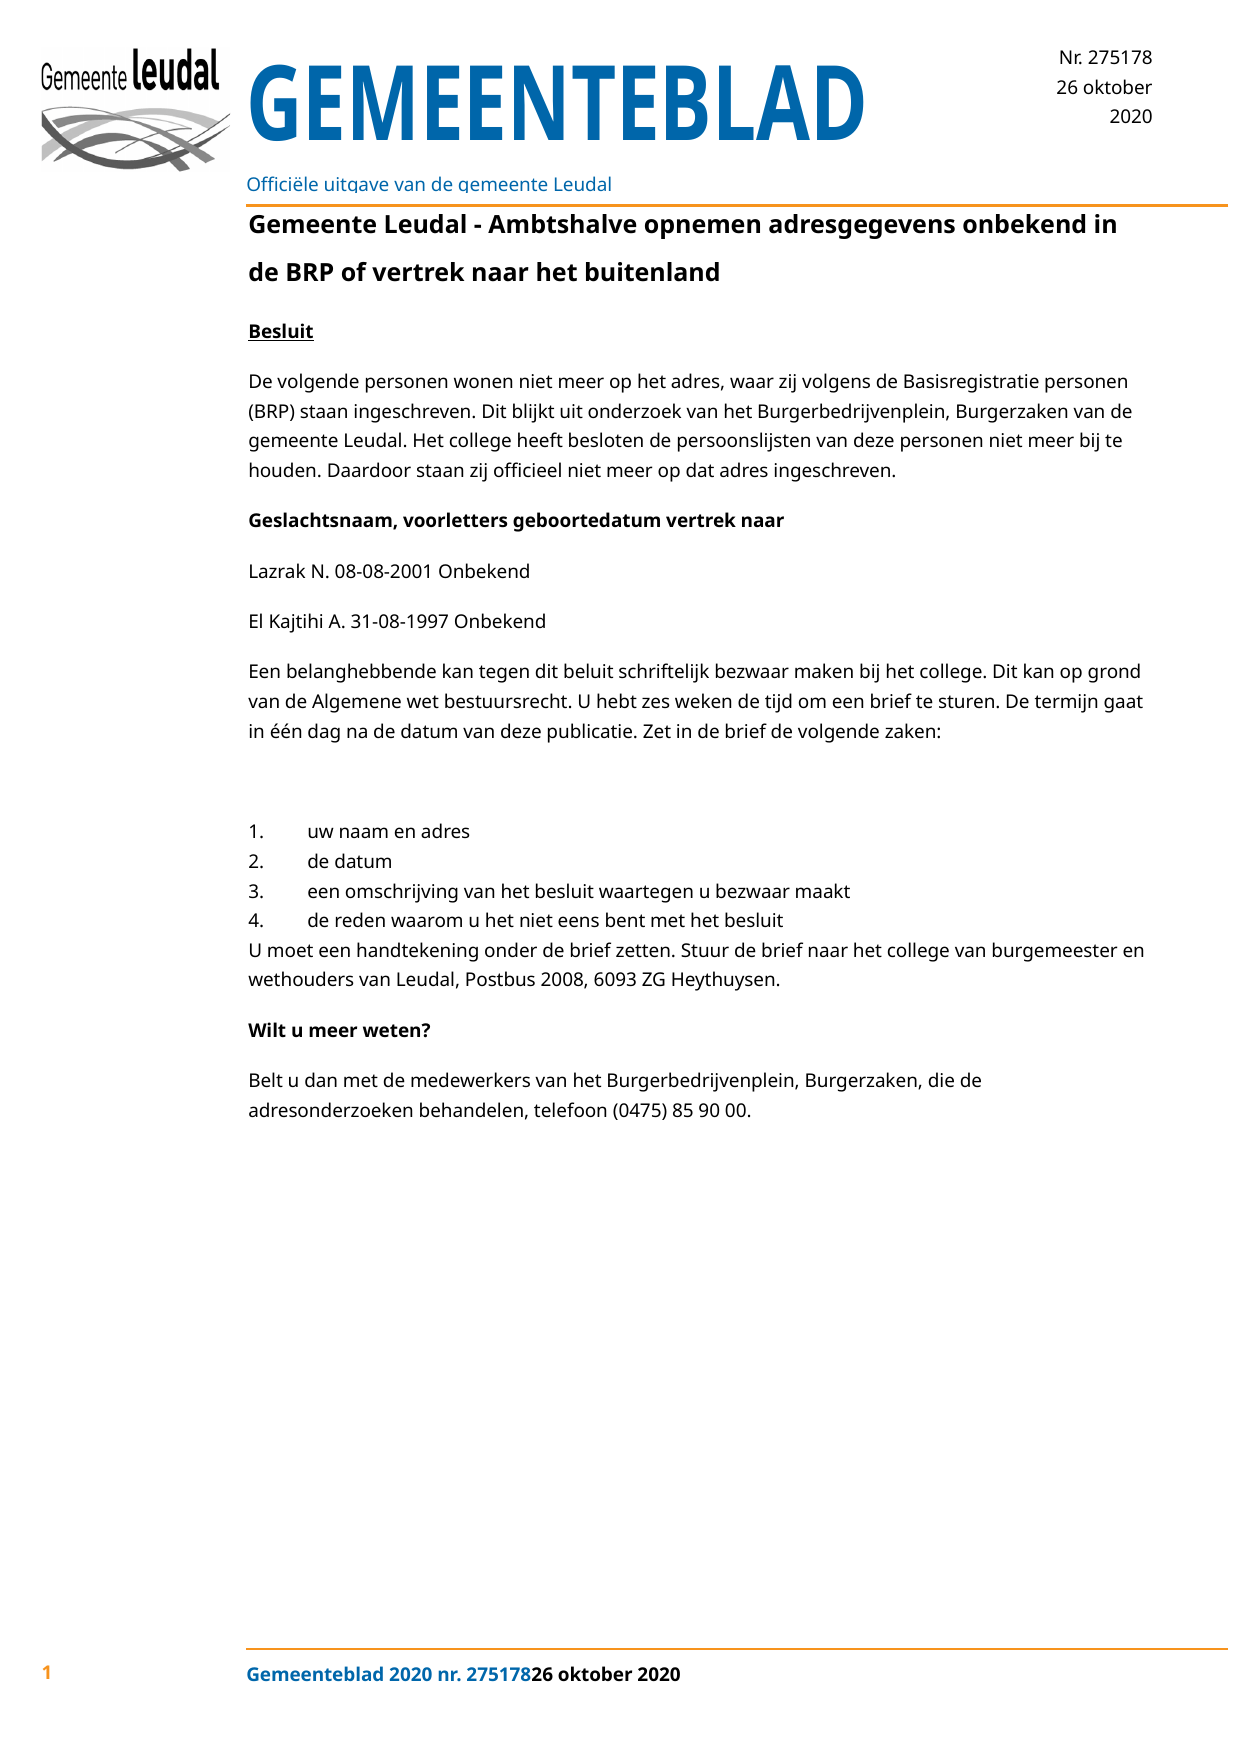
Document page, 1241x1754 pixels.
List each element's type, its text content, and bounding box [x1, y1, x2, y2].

text Belt u dan met de medewerkers van het Burgerbedrijvenplein, Burgerzaken, die de adresonderzoeken behandelen, telefoon (0475) 85 90 00. [248, 1067, 1152, 1123]
text Besluit [248, 318, 1152, 344]
text Gemeente Leudal - Ambtshalve opnemen adresgegevens onbekend in de BRP of vertrek naar het buitenland [248, 207, 1152, 288]
list uw naam en adres [248, 819, 1152, 844]
text U moet een handtekening onder de brief zetten. Stuur de brief naar het college van burgemeester en wethouders van Leudal, Postbus 2008, 6093 ZG Heythuysen. [248, 937, 1152, 992]
text De volgende personen wonen niet meer op het adres, waar zij volgens de Basisregistratie personen (BRP) staan ingeschreven. Dit blijkt uit onderzoek van het Burgerbedrijvenplein, Burgerzaken van de gemeente Leudal. Het college heeft besloten de persoonslijsten van deze personen niet meer bij te houden. Daardoor staan zij officieel niet meer op dat adres ingeschreven. [248, 368, 1152, 483]
picture [41, 47, 231, 172]
list de datum [248, 848, 1152, 874]
list een omschrijving van het besluit waartegen u bezwaar maakt [248, 878, 1152, 904]
text Lazrak N. 08-08-2001 Onbekend [248, 558, 1152, 584]
text Geslachtsnaam, voorletters geboortedatum vertrek naar [248, 507, 1152, 533]
text Wilt u meer weten? [248, 1017, 1152, 1043]
text Een belanghebbende kan tegen dit beluit schriftelijk bezwaar maken bij het college. Dit kan op grond van de Algemene wet bestuursrecht. U hebt zes weken de tijd om een brief te sturen. De termijn gaat in één dag na de datum van deze publicatie. Zet in de brief de volgende zaken: [248, 659, 1152, 744]
list de reden waarom u het niet eens bent met het besluit [248, 907, 1152, 933]
text El Kajtihi A. 31-08-1997 Onbekend [248, 608, 1152, 634]
